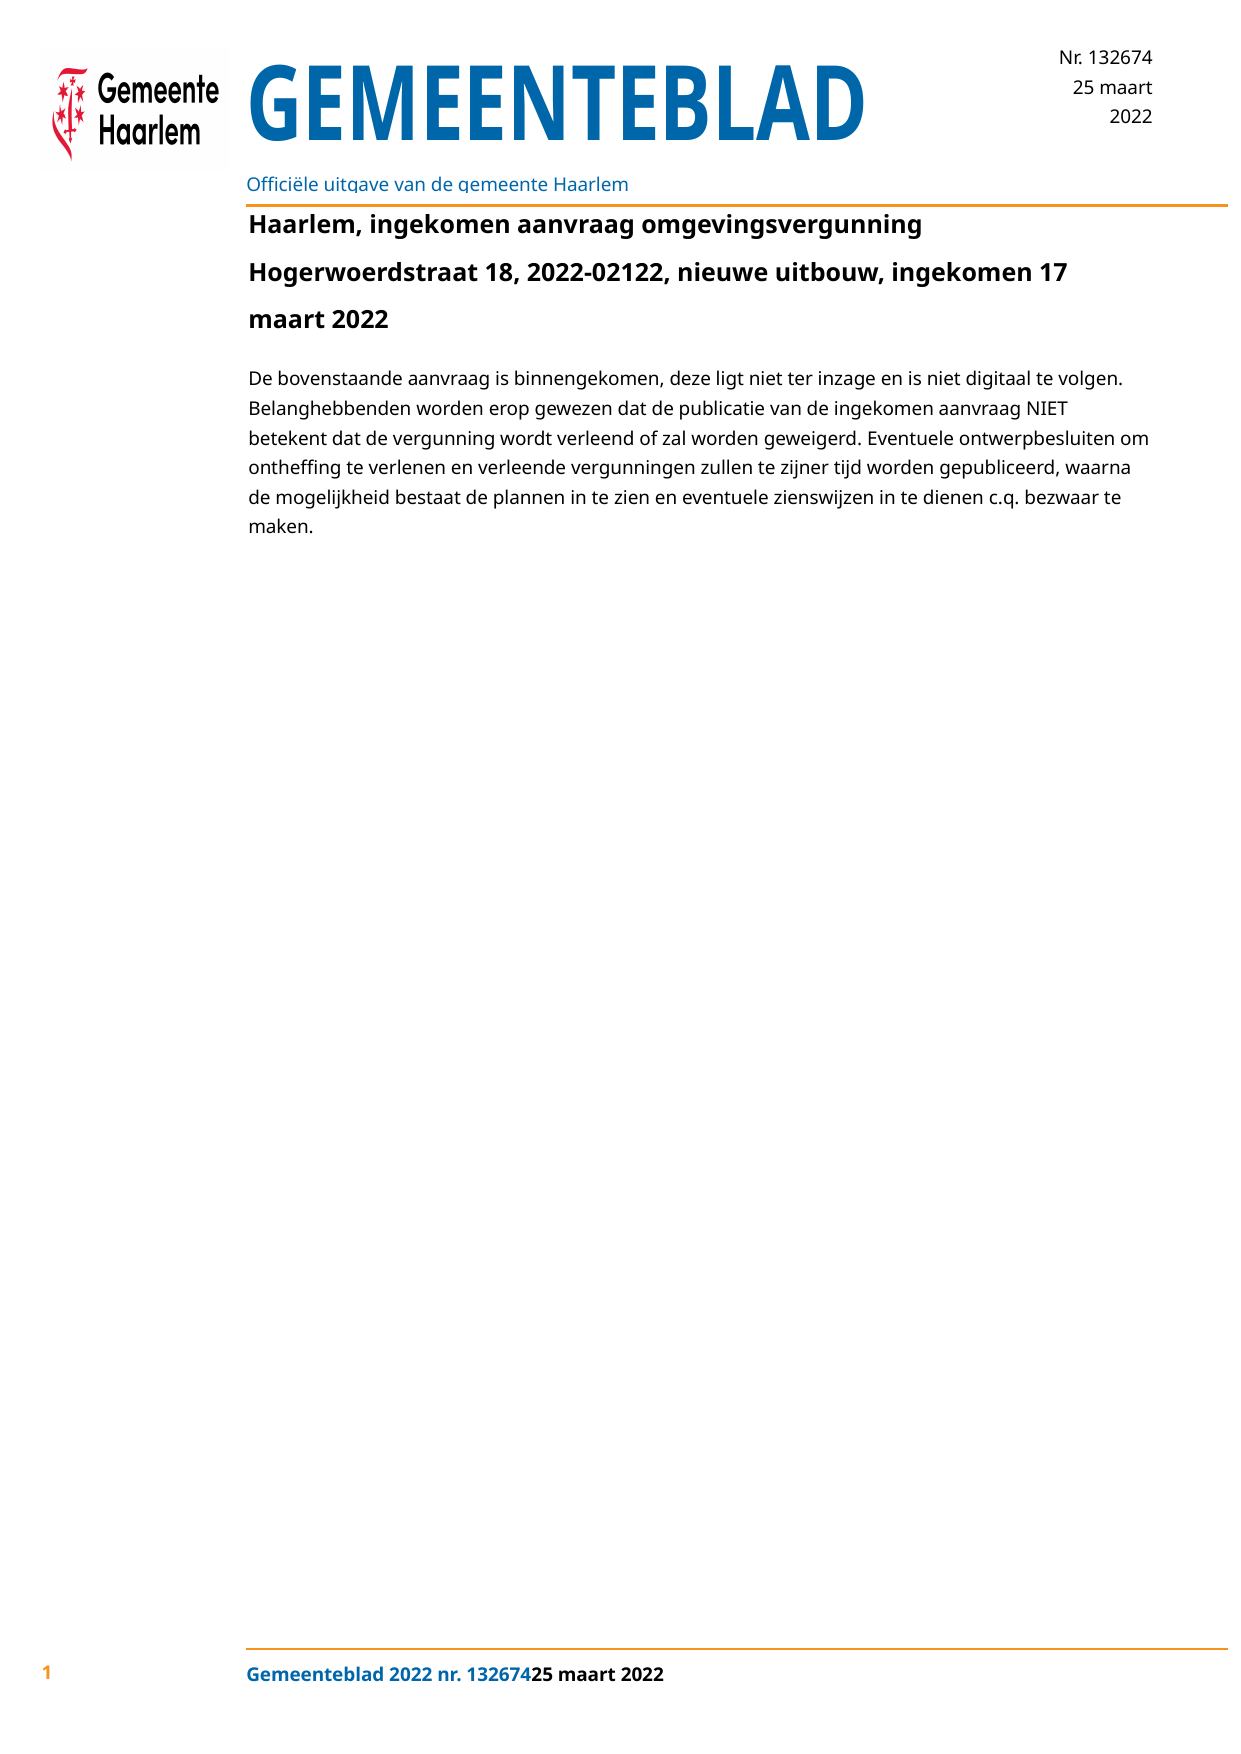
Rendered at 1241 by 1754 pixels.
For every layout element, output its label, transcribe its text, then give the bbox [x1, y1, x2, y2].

picture [41, 47, 231, 172]
text Haarlem, ingekomen aanvraag omgevingsvergunning Hogerwoerdstraat 18, 2022-02122, nieuwe uitbouw, ingekomen 17 maart 2022 [248, 207, 1152, 336]
text De bovenstaande aanvraag is binnengekomen, deze ligt niet ter inzage en is niet digitaal te volgen. Belanghebbenden worden erop gewezen dat de publicatie van de ingekomen aanvraag NIET betekent dat de vergunning wordt verleend of zal worden geweigerd. Eventuele ontwerpbesluiten om ontheffing te verlenen en verleende vergunningen zullen te zijner tijd worden gepubliceerd, waarna de mogelijkheid bestaat de plannen in te zien en eventuele zienswijzen in te dienen c.q. bezwaar te maken. [248, 366, 1152, 539]
